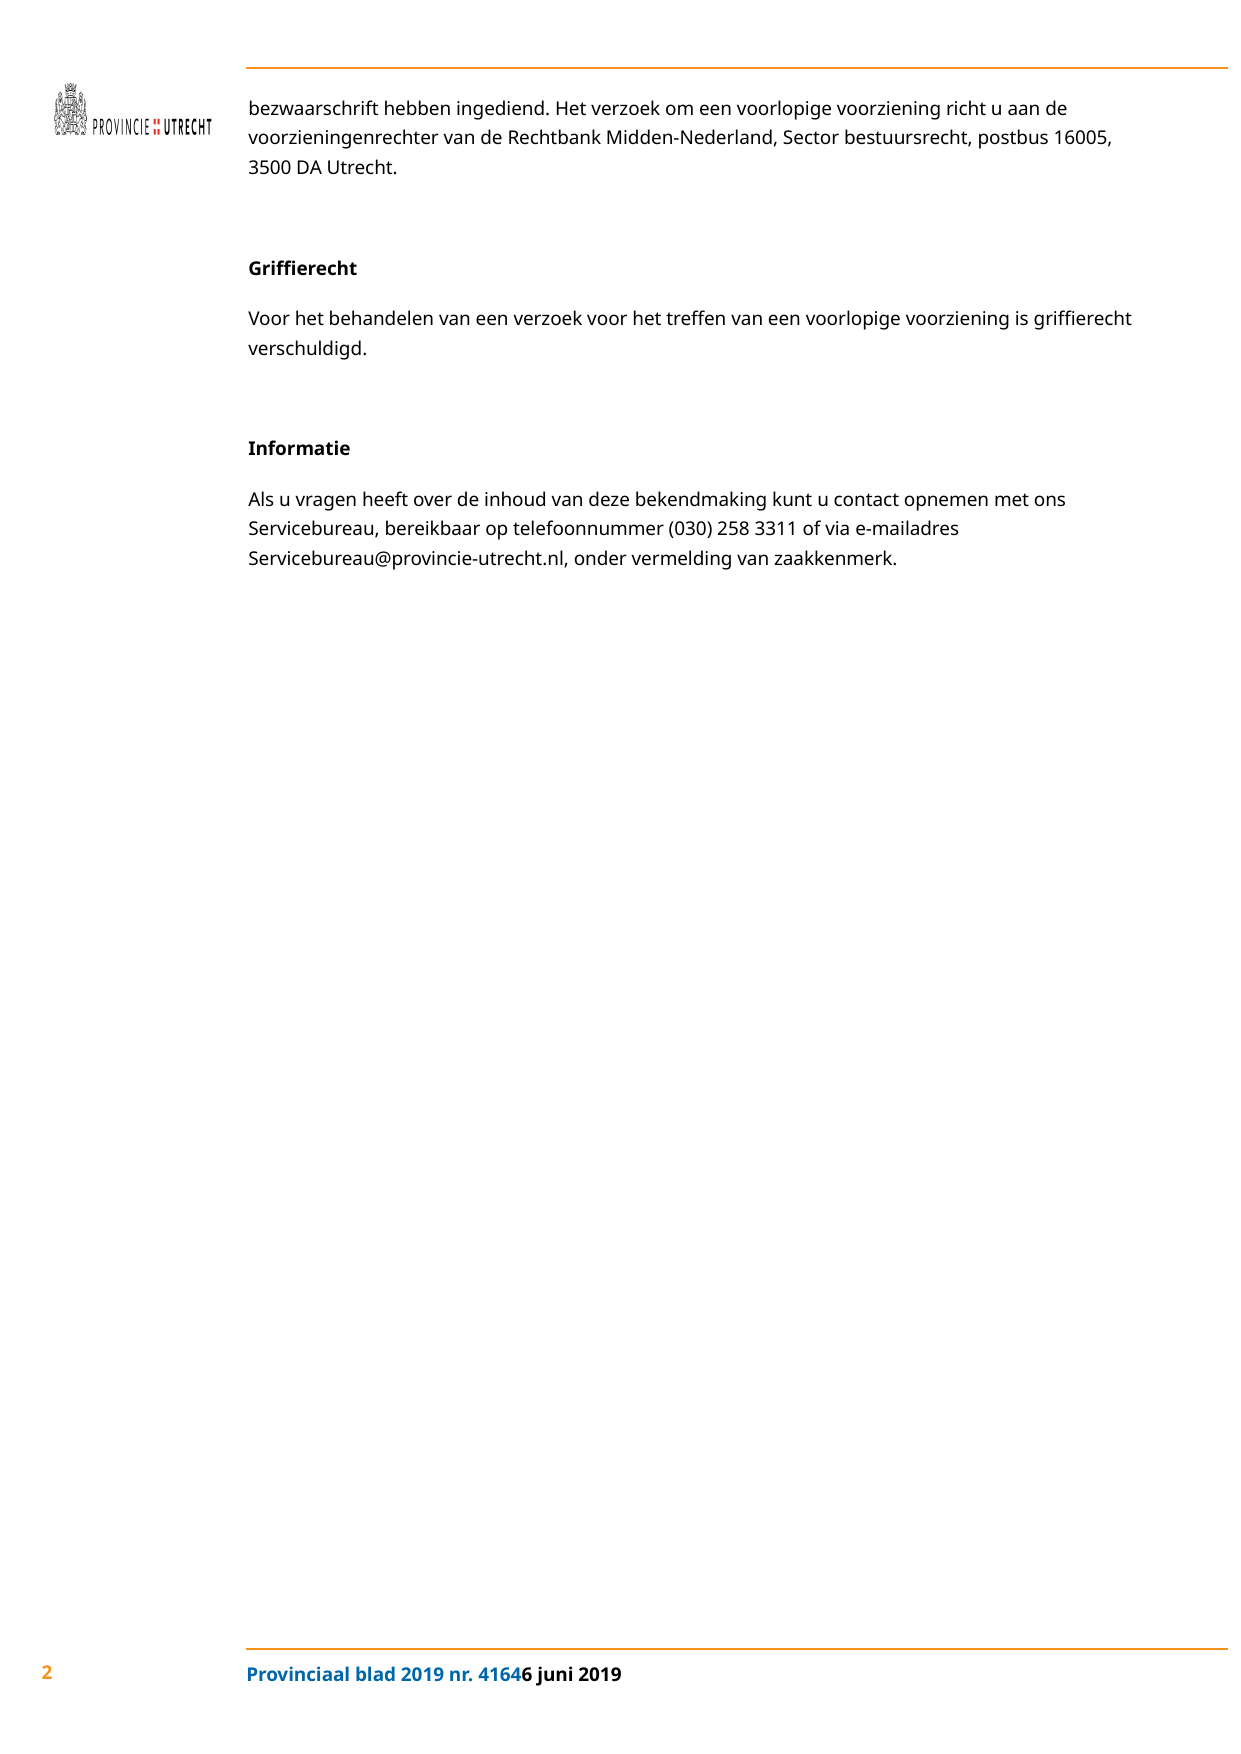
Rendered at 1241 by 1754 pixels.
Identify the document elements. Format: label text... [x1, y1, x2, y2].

picture [41, 47, 231, 172]
text bezwaarschrift hebben ingediend. Het verzoek om een voorlopige voorziening richt u aan de voorzieningenrechter van de Rechtbank Midden-Nederland, Sector bestuursrecht, postbus 16005, 3500 DA Utrecht. [248, 95, 1152, 180]
text Als u vragen heeft over de inhoud van deze bekendmaking kunt u contact opnemen met ons Servicebureau, bereikbaar op telefoonnummer (030) 258 3311 of via e-mailadres Servicebureau@provincie-utrecht.nl, onder vermelding van zaakkenmerk. [248, 486, 1152, 571]
text Griffierecht [248, 255, 1152, 281]
text Informatie [248, 436, 1152, 461]
text Voor het behandelen van een verzoek voor het treffen van een voorlopige voorziening is griffierecht verschuldigd. [248, 305, 1152, 361]
